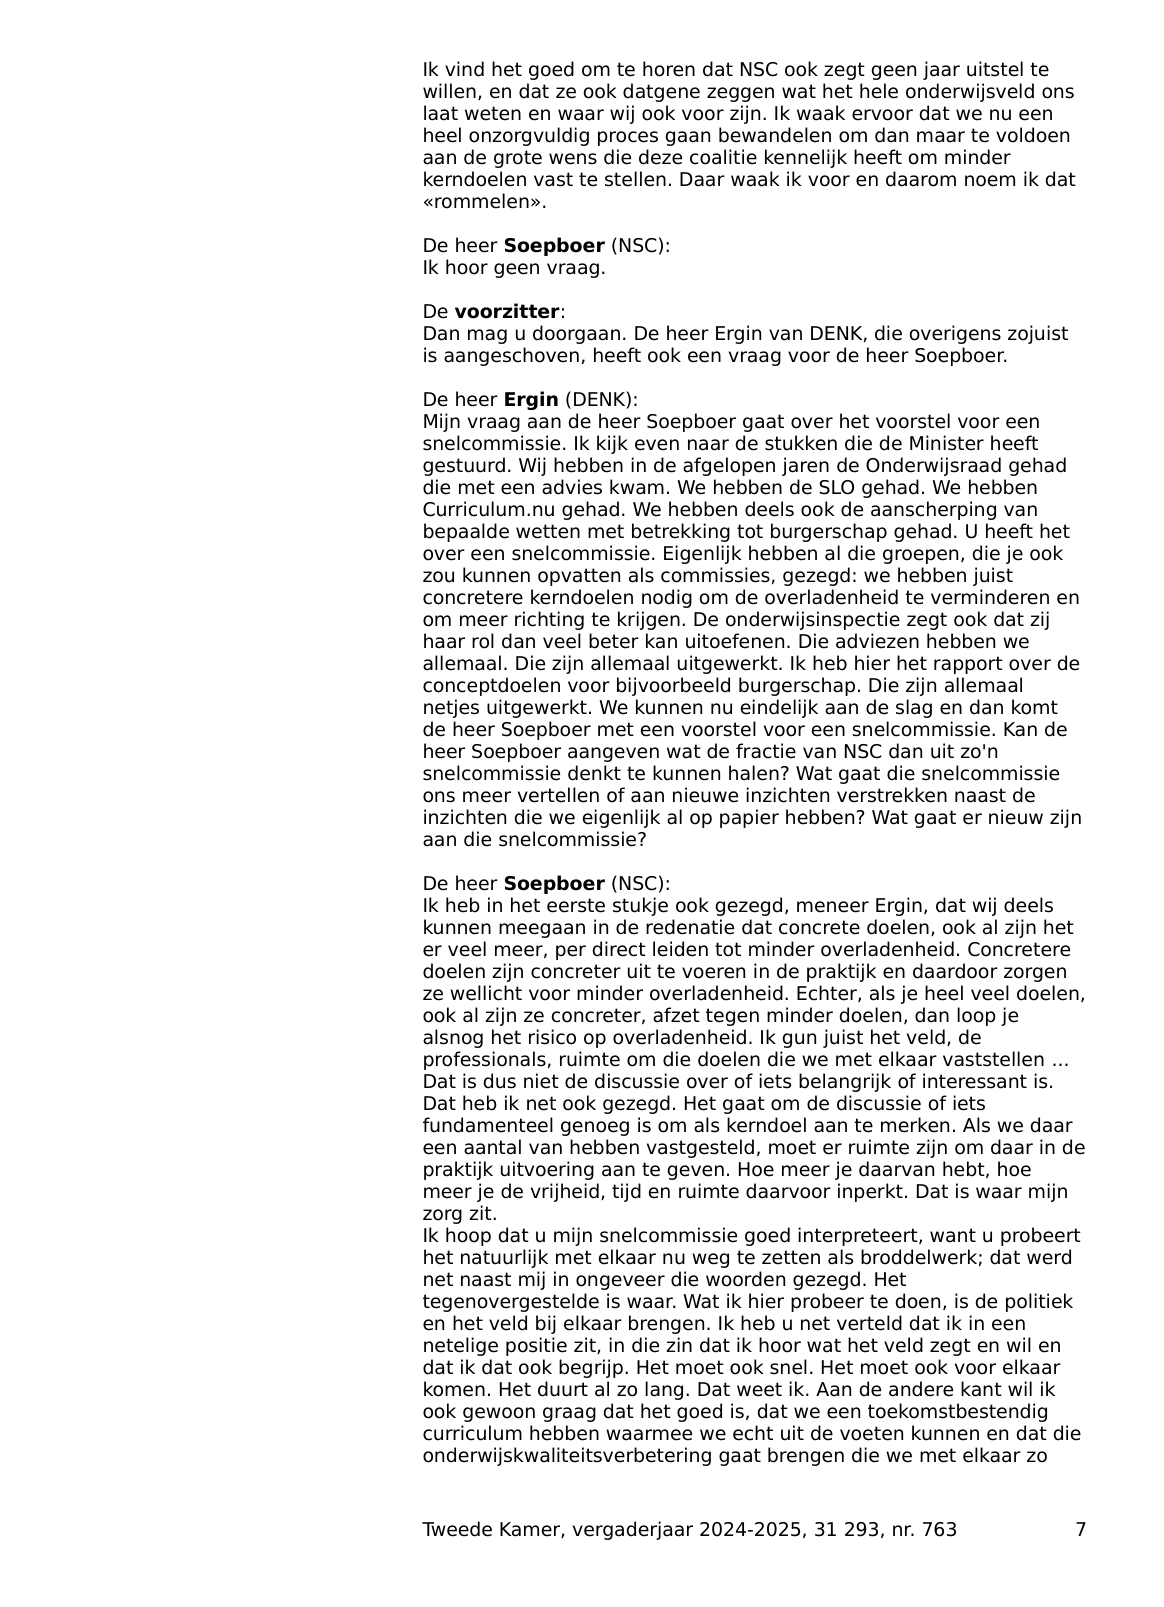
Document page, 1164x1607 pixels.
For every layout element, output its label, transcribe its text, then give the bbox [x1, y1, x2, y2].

text Ik hoop dat u mijn snelcommissie goed interpreteert, want u probeert het natuurlijk met elkaar nu weg te zetten als broddelwerk; dat werd net naast mij in ongeveer die woorden gezegd. Het tegenovergestelde is waar. Wat ik hier probeer te doen, is de politiek en het veld bij elkaar brengen. Ik heb u net verteld dat ik in een netelige positie zit, in die zin dat ik hoor wat het veld zegt en wil en dat ik dat ook begrijp. Het moet ook snel. Het moet ook voor elkaar komen. Het duurt al zo lang. Dat weet ik. Aan de andere kant wil ik ook gewoon graag dat het goed is, dat we een toekomstbestendig curriculum hebben waarmee we echt uit de voeten kunnen en dat die onderwijskwaliteitsverbetering gaat brengen die we met elkaar zo [422, 1225, 1087, 1467]
text De heer Soepboer (NSC): [422, 873, 1087, 895]
text Ik hoor geen vraag. [422, 257, 1087, 279]
text De voorzitter: [422, 301, 1087, 323]
text Mijn vraag aan de heer Soepboer gaat over het voorstel voor een snelcommissie. Ik kijk even naar de stukken die de Minister heeft gestuurd. Wij hebben in de afgelopen jaren de Onderwijsraad gehad die met een advies kwam. We hebben de SLO gehad. We hebben Curriculum.nu gehad. We hebben deels ook de aanscherping van bepaalde wetten met betrekking tot burgerschap gehad. U heeft het over een snelcommissie. Eigenlijk hebben al die groepen, die je ook zou kunnen opvatten als commissies, gezegd: we hebben juist concretere kerndoelen nodig om de overladenheid te verminderen en om meer richting te krijgen. De onderwijsinspectie zegt ook dat zij haar rol dan veel beter kan uitoefenen. Die adviezen hebben we allemaal. Die zijn allemaal uitgewerkt. Ik heb hier het rapport over de conceptdoelen voor bijvoorbeeld burgerschap. Die zijn allemaal netjes uitgewerkt. We kunnen nu eindelijk aan de slag en dan komt de heer Soepboer met een voorstel voor een snelcommissie. Kan de heer Soepboer aangeven wat de fractie van NSC dan uit zo'n snelcommissie denkt te kunnen halen? Wat gaat die snelcommissie ons meer vertellen of aan nieuwe inzichten verstrekken naast de inzichten die we eigenlijk al op papier hebben? Wat gaat er nieuw zijn aan die snelcommissie? [422, 411, 1087, 851]
text Dan mag u doorgaan. De heer Ergin van DENK, die overigens zojuist is aangeschoven, heeft ook een vraag voor de heer Soepboer. [422, 323, 1087, 367]
text Ik vind het goed om te horen dat NSC ook zegt geen jaar uitstel te willen, en dat ze ook datgene zeggen wat het hele onderwijsveld ons laat weten en waar wij ook voor zijn. Ik waak ervoor dat we nu een heel onzorgvuldig proces gaan bewandelen om dan maar te voldoen aan de grote wens die deze coalitie kennelijk heeft om minder kerndoelen vast te stellen. Daar waak ik voor en daarom noem ik dat «rommelen». [422, 59, 1087, 213]
text De heer Ergin (DENK): [422, 389, 1087, 411]
text Ik heb in het eerste stukje ook gezegd, meneer Ergin, dat wij deels kunnen meegaan in de redenatie dat concrete doelen, ook al zijn het er veel meer, per direct leiden tot minder overladenheid. Concretere doelen zijn concreter uit te voeren in de praktijk en daardoor zorgen ze wellicht voor minder overladenheid. Echter, als je heel veel doelen, ook al zijn ze concreter, afzet tegen minder doelen, dan loop je alsnog het risico op overladenheid. Ik gun juist het veld, de professionals, ruimte om die doelen die we met elkaar vaststellen ... Dat is dus niet de discussie over of iets belangrijk of interessant is. Dat heb ik net ook gezegd. Het gaat om de discussie of iets fundamenteel genoeg is om als kerndoel aan te merken. Als we daar een aantal van hebben vastgesteld, moet er ruimte zijn om daar in de praktijk uitvoering aan te geven. Hoe meer je daarvan hebt, hoe meer je de vrijheid, tijd en ruimte daarvoor inperkt. Dat is waar mijn zorg zit. [422, 895, 1087, 1225]
text De heer Soepboer (NSC): [422, 235, 1087, 257]
